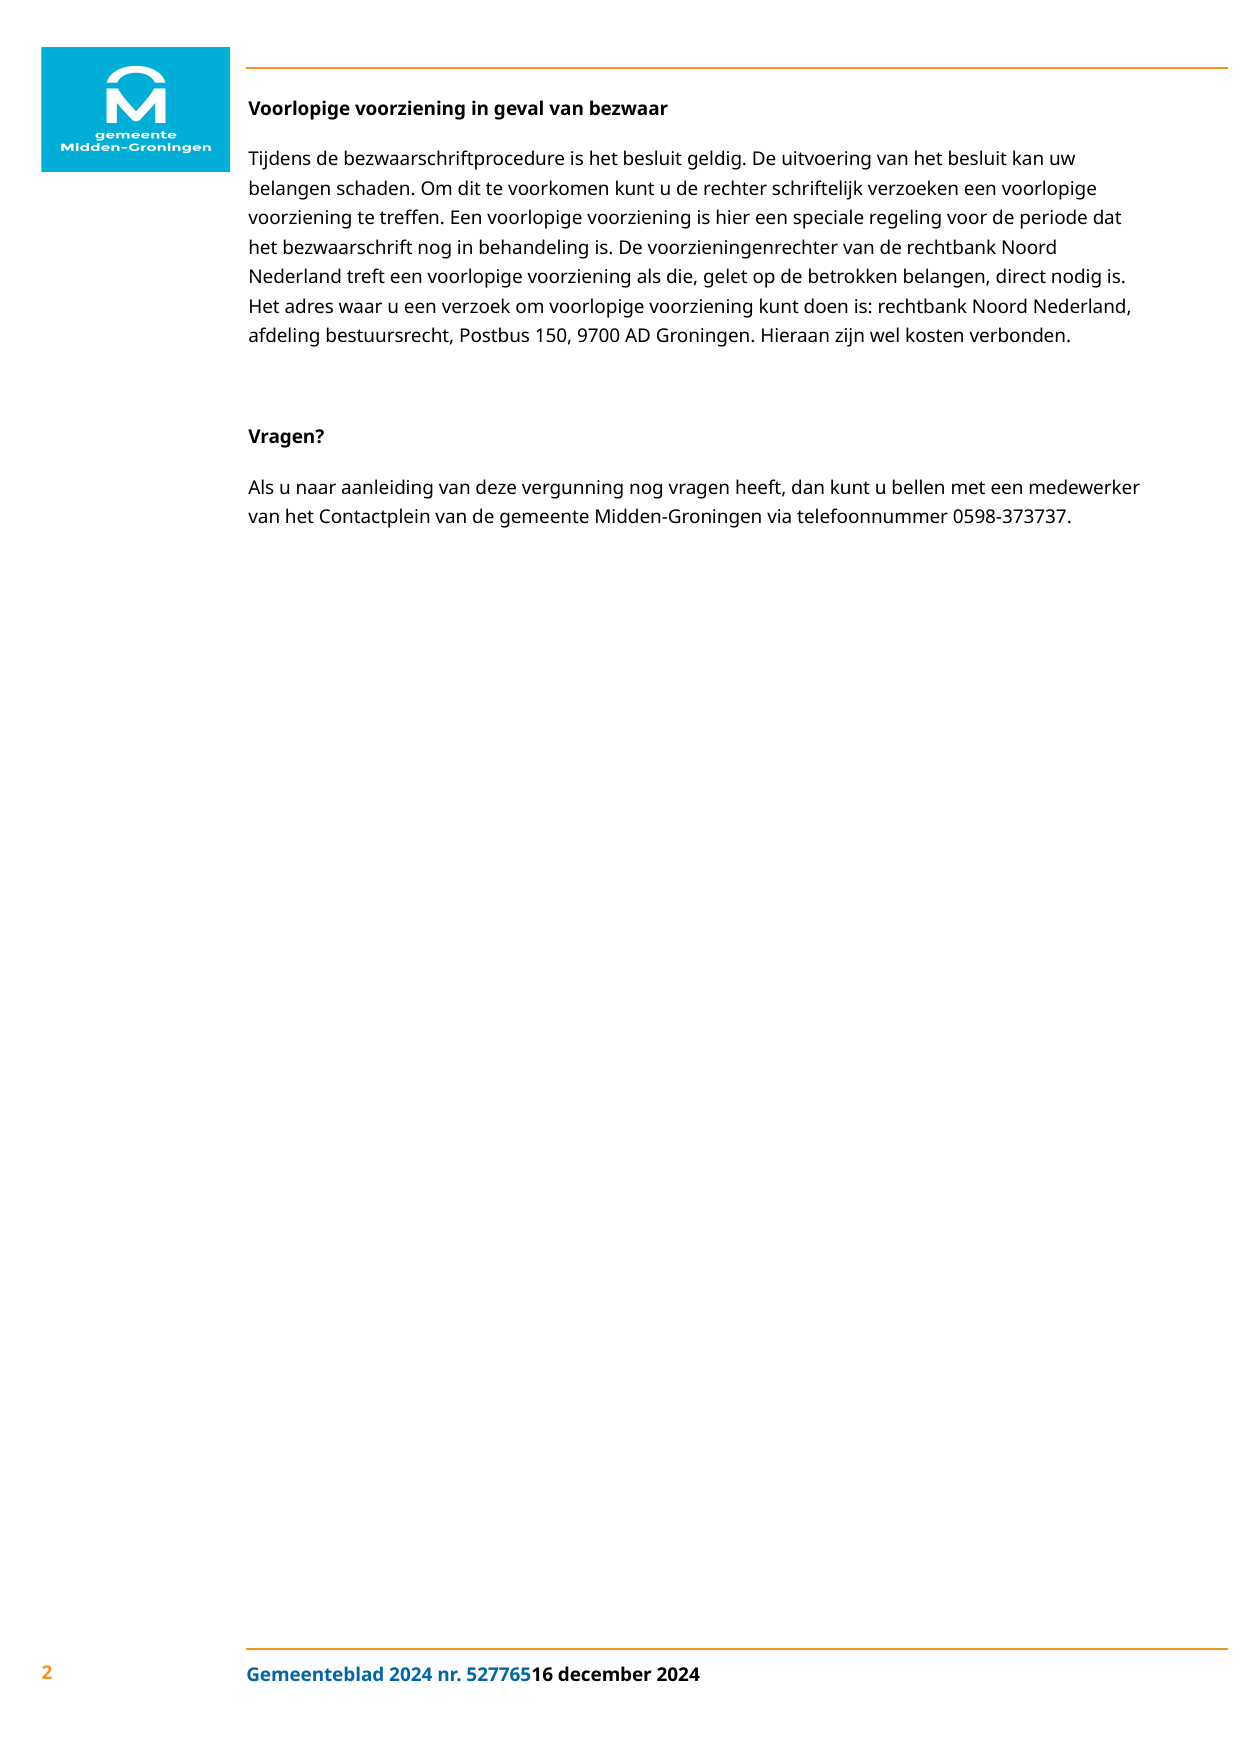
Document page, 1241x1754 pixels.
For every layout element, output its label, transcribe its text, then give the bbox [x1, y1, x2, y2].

text Vragen? [248, 423, 1152, 449]
text Als u naar aanleiding van deze vergunning nog vragen heeft, dan kunt u bellen met een medewerker van het Contactplein van de gemeente Midden-Groningen via telefoonnummer 0598-373737. [248, 474, 1152, 529]
picture [184, 146, 190, 153]
picture [108, 66, 164, 82]
text Tijdens de bezwaarschriftprocedure is het besluit geldig. De uitvoering van het besluit kan uw belangen schaden. Om dit te voorkomen kunt u de rechter schriftelijk verzoeken een voorlopige voorziening te treffen. Een voorlopige voorziening is hier een speciale regeling voor de periode dat het bezwaarschrift nog in behandeling is. De voorzieningenrechter van de rechtbank Noord Nederland treft een voorlopige voorziening als die, gelet op de betrokken belangen, direct nodig is. Het adres waar u een verzoek om voorlopige voorziening kunt doen is: rechtbank Noord Nederland, afdeling bestuursrecht, Postbus 150, 9700 AD Groningen. Hieraan zijn wel kosten verbonden. [248, 145, 1152, 348]
picture [107, 89, 165, 122]
text Voorlopige voorziening in geval van bezwaar [248, 95, 1152, 121]
